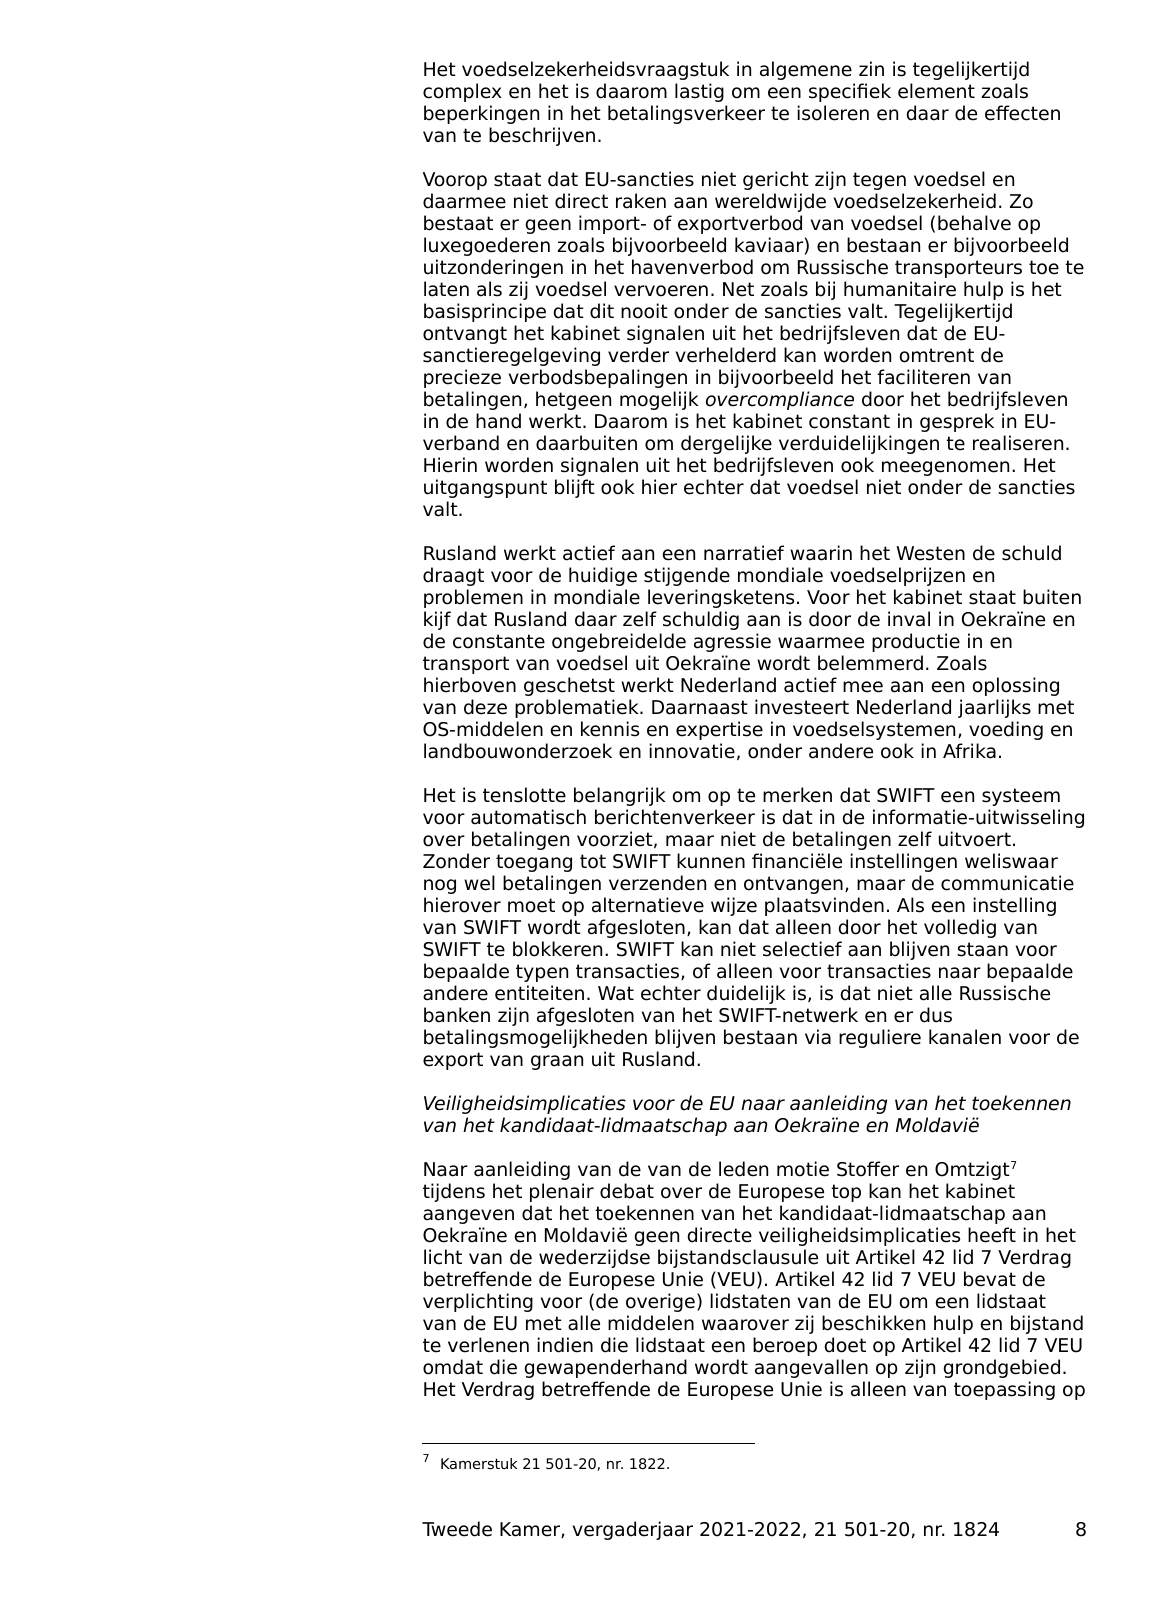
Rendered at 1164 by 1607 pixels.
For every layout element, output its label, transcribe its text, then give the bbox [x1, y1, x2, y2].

text Kamerstuk 21 501-20, nr. 1822. [422, 1452, 1087, 1474]
text Voorop staat dat EU-sancties niet gericht zijn tegen voedsel en daarmee niet direct raken aan wereldwijde voedselzekerheid. Zo bestaat er geen import- of exportverbod van voedsel (behalve op luxegoederen zoals bijvoorbeeld kaviaar) en bestaan er bijvoorbeeld uitzonderingen in het havenverbod om Russische transporteurs toe te laten als zij voedsel vervoeren. Net zoals bij humanitaire hulp is het basisprincipe dat dit nooit onder de sancties valt. Tegelijkertijd ontvangt het kabinet signalen uit het bedrijfsleven dat de EU-sanctieregelgeving verder verhelderd kan worden omtrent de precieze verbodsbepalingen in bijvoorbeeld het faciliteren van betalingen, hetgeen mogelijk overcompliance door het bedrijfsleven in de hand werkt. Daarom is het kabinet constant in gesprek in EU-verband en daarbuiten om dergelijke verduidelijkingen te realiseren. Hierin worden signalen uit het bedrijfsleven ook meegenomen. Het uitgangspunt blijft ook hier echter dat voedsel niet onder de sancties valt. [422, 169, 1087, 521]
text Rusland werkt actief aan een narratief waarin het Westen de schuld draagt voor de huidige stijgende mondiale voedselprijzen en problemen in mondiale leveringsketens. Voor het kabinet staat buiten kijf dat Rusland daar zelf schuldig aan is door de inval in Oekraïne en de constante ongebreidelde agressie waarmee productie in en transport van voedsel uit Oekraïne wordt belemmerd. Zoals hierboven geschetst werkt Nederland actief mee aan een oplossing van deze problematiek. Daarnaast investeert Nederland jaarlijks met OS-middelen en kennis en expertise in voedselsystemen, voeding en landbouwonderzoek en innovatie, onder andere ook in Afrika. [422, 543, 1087, 763]
text Het voedselzekerheidsvraagstuk in algemene zin is tegelijkertijd complex en het is daarom lastig om een specifiek element zoals beperkingen in het betalingsverkeer te isoleren en daar de effecten van te beschrijven. [422, 59, 1087, 147]
text Het is tenslotte belangrijk om op te merken dat SWIFT een systeem voor automatisch berichtenverkeer is dat in de informatie-uitwisseling over betalingen voorziet, maar niet de betalingen zelf uitvoert. Zonder toegang tot SWIFT kunnen financiële instellingen weliswaar nog wel betalingen verzenden en ontvangen, maar de communicatie hierover moet op alternatieve wijze plaatsvinden. Als een instelling van SWIFT wordt afgesloten, kan dat alleen door het volledig van SWIFT te blokkeren. SWIFT kan niet selectief aan blijven staan voor bepaalde typen transacties, of alleen voor transacties naar bepaalde andere entiteiten. Wat echter duidelijk is, is dat niet alle Russische banken zijn afgesloten van het SWIFT-netwerk en er dus betalingsmogelijkheden blijven bestaan via reguliere kanalen voor de export van graan uit Rusland. [422, 785, 1087, 1071]
text Naar aanleiding van de van de leden motie Stoffer en Omtzigt tijdens het plenair debat over de Europese top kan het kabinet aangeven dat het toekennen van het kandidaat-lidmaatschap aan Oekraïne en Moldavië geen directe veiligheidsimplicaties heeft in het licht van de wederzijdse bijstandsclausule uit Artikel 42 lid 7 Verdrag betreffende de Europese Unie (VEU). Artikel 42 lid 7 VEU bevat de verplichting voor (de overige) lidstaten van de EU om een lidstaat van de EU met alle middelen waarover zij beschikken hulp en bijstand te verlenen indien die lidstaat een beroep doet op Artikel 42 lid 7 VEU omdat die gewapenderhand wordt aangevallen op zijn grondgebied. Het Verdrag betreffende de Europese Unie is alleen van toepassing op [422, 1159, 1087, 1401]
subtitle Veiligheidsimplicaties voor de EU naar aanleiding van het toekennen van het kandidaat-lidmaatschap aan Oekraïne en Moldavië [422, 1093, 1087, 1137]
